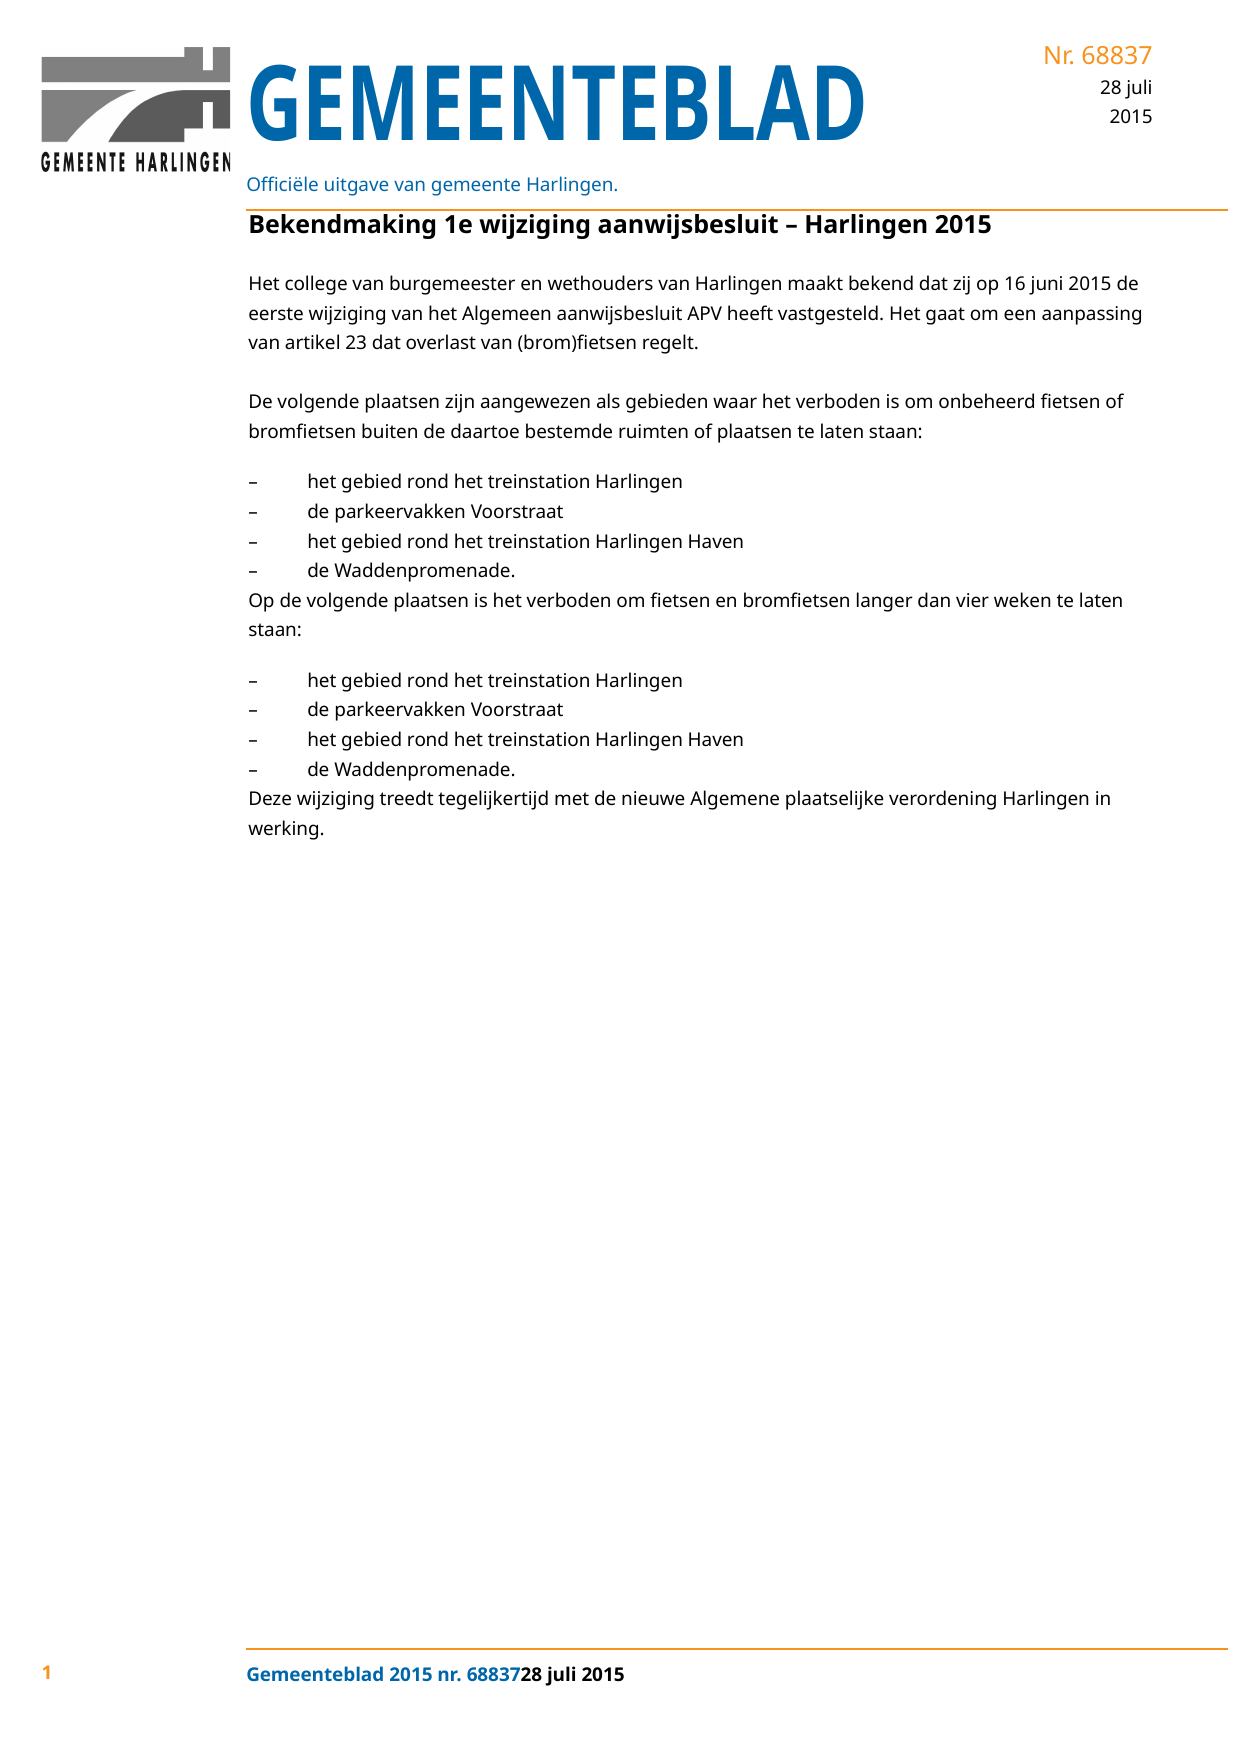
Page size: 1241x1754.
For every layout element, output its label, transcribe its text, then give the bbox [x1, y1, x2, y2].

text De volgende plaatsen zijn aangewezen als gebieden waar het verboden is om onbeheerd fietsen of bromfietsen buiten de daartoe bestemde ruimten of plaatsen te laten staan: [248, 389, 1152, 444]
list de parkeervakken Voorstraat [248, 498, 1152, 524]
text Op de volgende plaatsen is het verboden om fietsen en bromfietsen langer dan vier weken te laten staan: [248, 587, 1152, 642]
list het gebied rond het treinstation Harlingen [248, 667, 1152, 693]
text Bekendmaking 1e wijziging aanwijsbesluit – Harlingen 2015 [248, 211, 1152, 241]
list het gebied rond het treinstation Harlingen Haven [248, 528, 1152, 553]
list de parkeervakken Voorstraat [248, 697, 1152, 722]
list de Waddenpromenade. [248, 756, 1152, 781]
text Het college van burgemeester en wethouders van Harlingen maakt bekend dat zij op 16 juni 2015 de eerste wijziging van het Algemeen aanwijsbesluit APV heeft vastgesteld. Het gaat om een aanpassing van artikel 23 dat overlast van (brom)fietsen regelt. [248, 270, 1152, 355]
list de Waddenpromenade. [248, 557, 1152, 583]
text Deze wijziging treedt tegelijkertijd met de nieuwe Algemene plaatselijke verordening Harlingen in werking. [248, 785, 1152, 841]
list het gebied rond het treinstation Harlingen [248, 469, 1152, 494]
picture [41, 47, 231, 172]
list het gebied rond het treinstation Harlingen Haven [248, 726, 1152, 752]
